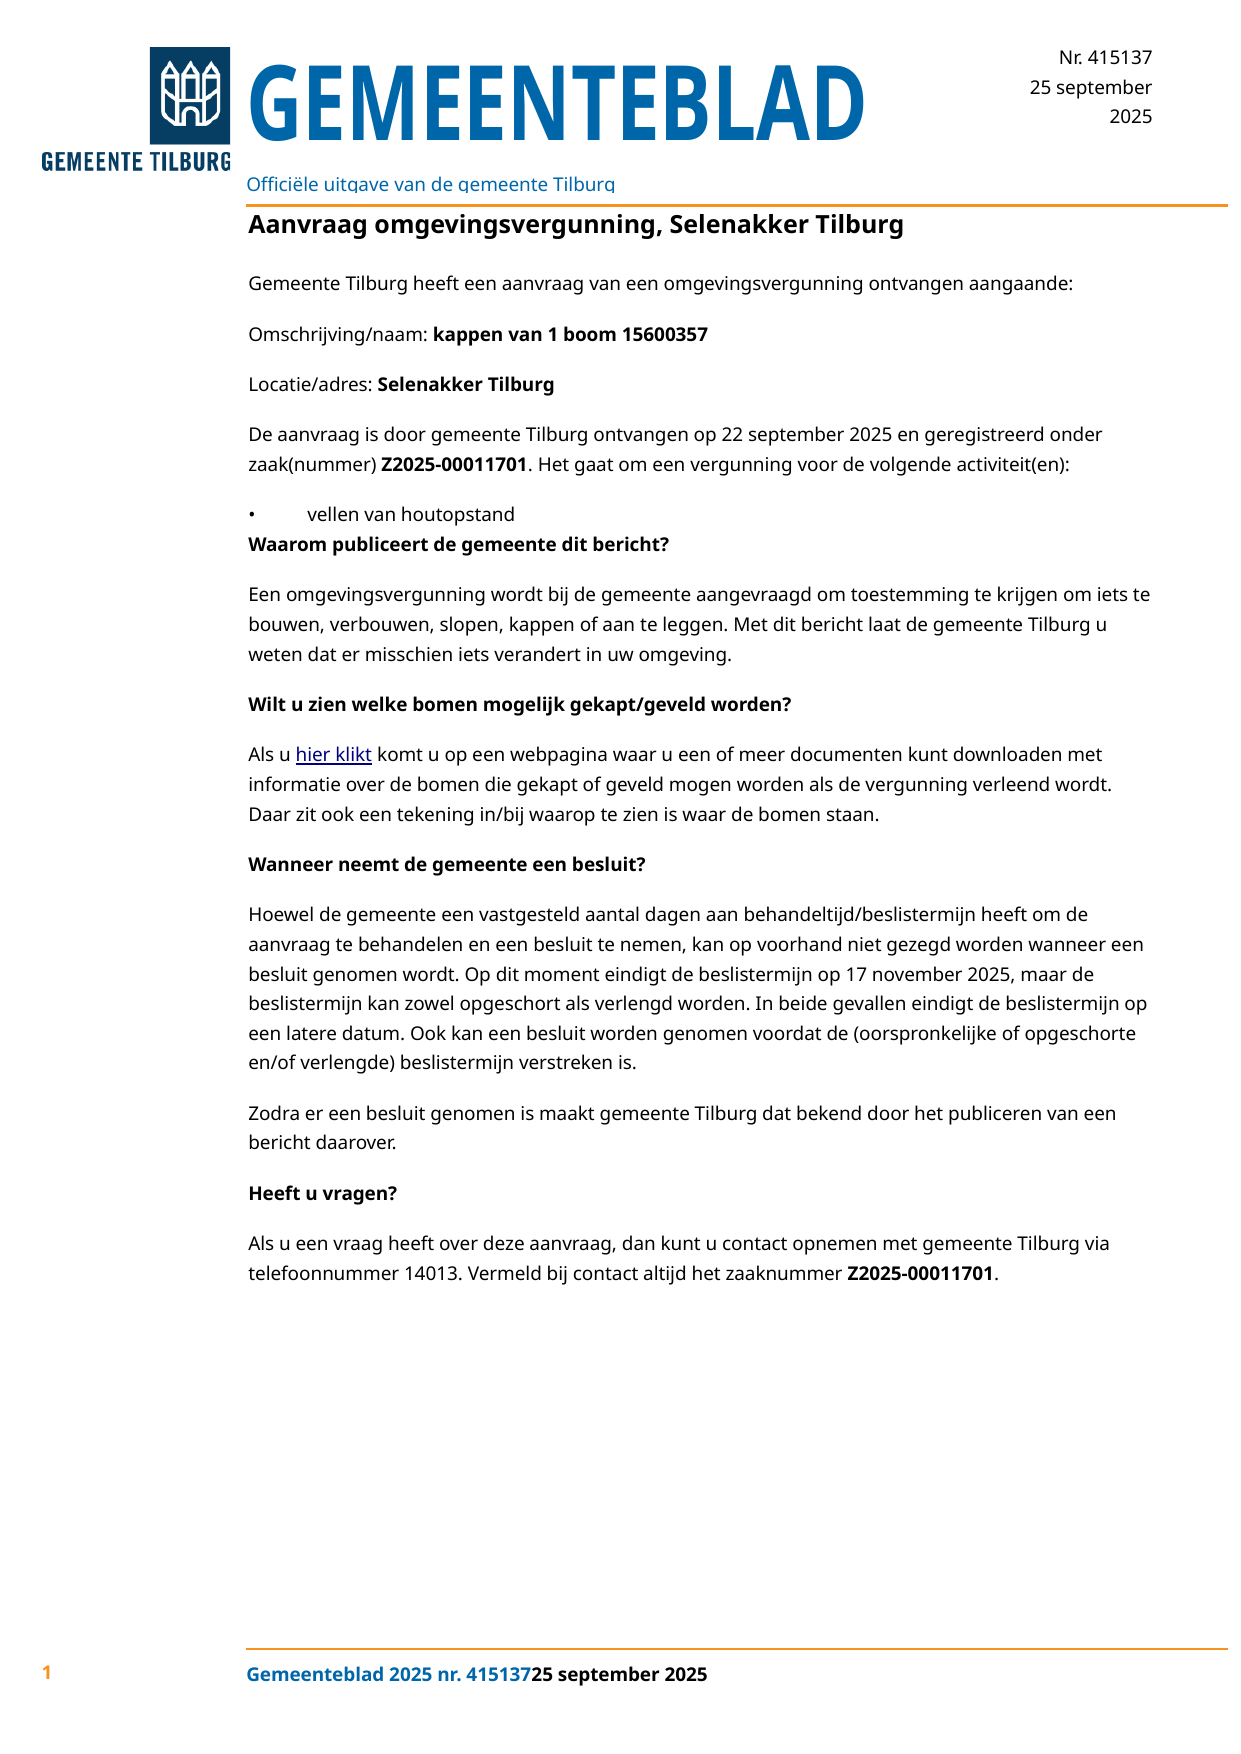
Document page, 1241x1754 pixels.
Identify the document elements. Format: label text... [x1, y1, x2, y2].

text Omschrijving/naam: kappen van 1 boom 15600357 [248, 321, 1152, 346]
text Wilt u zien welke bomen mogelijk gekapt/geveld worden? [248, 691, 1152, 717]
text Waarom publiceert de gemeente dit bericht? [248, 531, 1152, 557]
text Zodra er een besluit genomen is maakt gemeente Tilburg dat bekend door het publiceren van een bericht daarover. [248, 1100, 1152, 1155]
text Als u een vraag heeft over deze aanvraag, dan kunt u contact opnemen met gemeente Tilburg via telefoonnummer 14013. Vermeld bij contact altijd het zaaknummer Z2025-00011701. [248, 1230, 1152, 1286]
list vellen van houtopstand [248, 502, 1152, 527]
picture [41, 47, 231, 172]
text Als u hier klikt komt u op een webpagina waar u een of meer documenten kunt downloaden met informatie over de bomen die gekapt of geveld mogen worden als de vergunning verleend wordt. Daar zit ook een tekening in/bij waarop te zien is waar de bomen staan. [248, 742, 1152, 826]
text Heeft u vragen? [248, 1180, 1152, 1206]
text De aanvraag is door gemeente Tilburg ontvangen op 22 september 2025 en geregistreerd onder zaak(nummer) Z2025-00011701. Het gaat om een vergunning voor de volgende activiteit(en): [248, 422, 1152, 477]
text Een omgevingsvergunning wordt bij de gemeente aangevraagd om toestemming te krijgen om iets te bouwen, verbouwen, slopen, kappen of aan te leggen. Met dit bericht laat de gemeente Tilburg u weten dat er misschien iets verandert in uw omgeving. [248, 582, 1152, 666]
text Aanvraag omgevingsvergunning, Selenakker Tilburg [248, 207, 1152, 241]
text Locatie/adres: Selenakker Tilburg [248, 371, 1152, 397]
text Hoewel de gemeente een vastgesteld aantal dagen aan behandeltijd/beslistermijn heeft om de aanvraag te behandelen en een besluit te nemen, kan op voorhand niet gezegd worden wanneer een besluit genomen wordt. Op dit moment eindigt de beslistermijn op 17 november 2025, maar de beslistermijn kan zowel opgeschort als verlengd worden. In beide gevallen eindigt de beslistermijn op een latere datum. Ook kan een besluit worden genomen voordat de (oorspronkelijke of opgeschorte en/of verlengde) beslistermijn verstreken is. [248, 902, 1152, 1075]
text Wanneer neemt de gemeente een besluit? [248, 851, 1152, 877]
text Gemeente Tilburg heeft een aanvraag van een omgevingsvergunning ontvangen aangaande: [248, 270, 1152, 296]
